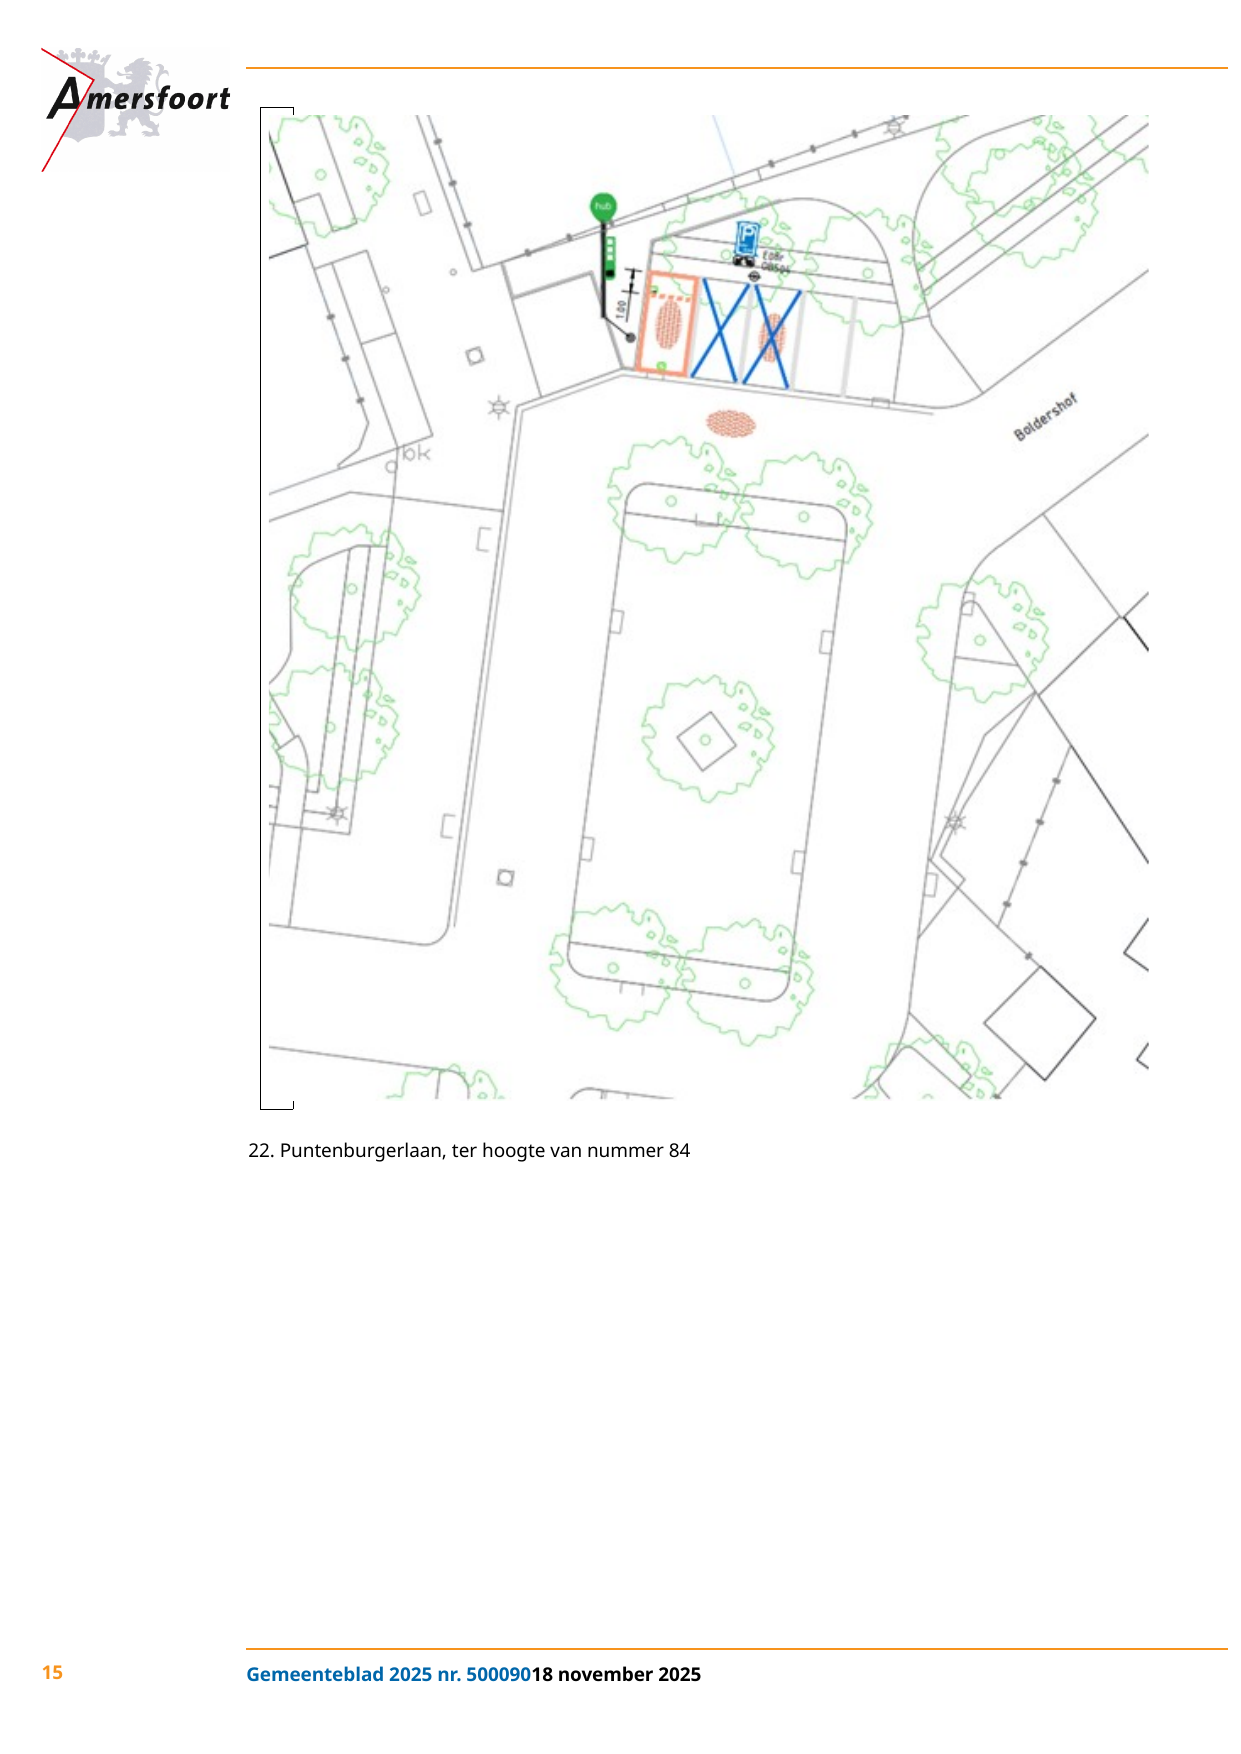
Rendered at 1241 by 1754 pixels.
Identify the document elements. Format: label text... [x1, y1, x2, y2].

text 22. Puntenburgerlaan, ter hoogte van nummer 84 [248, 1137, 1152, 1163]
picture [268, 115, 1149, 1101]
picture [41, 47, 231, 172]
